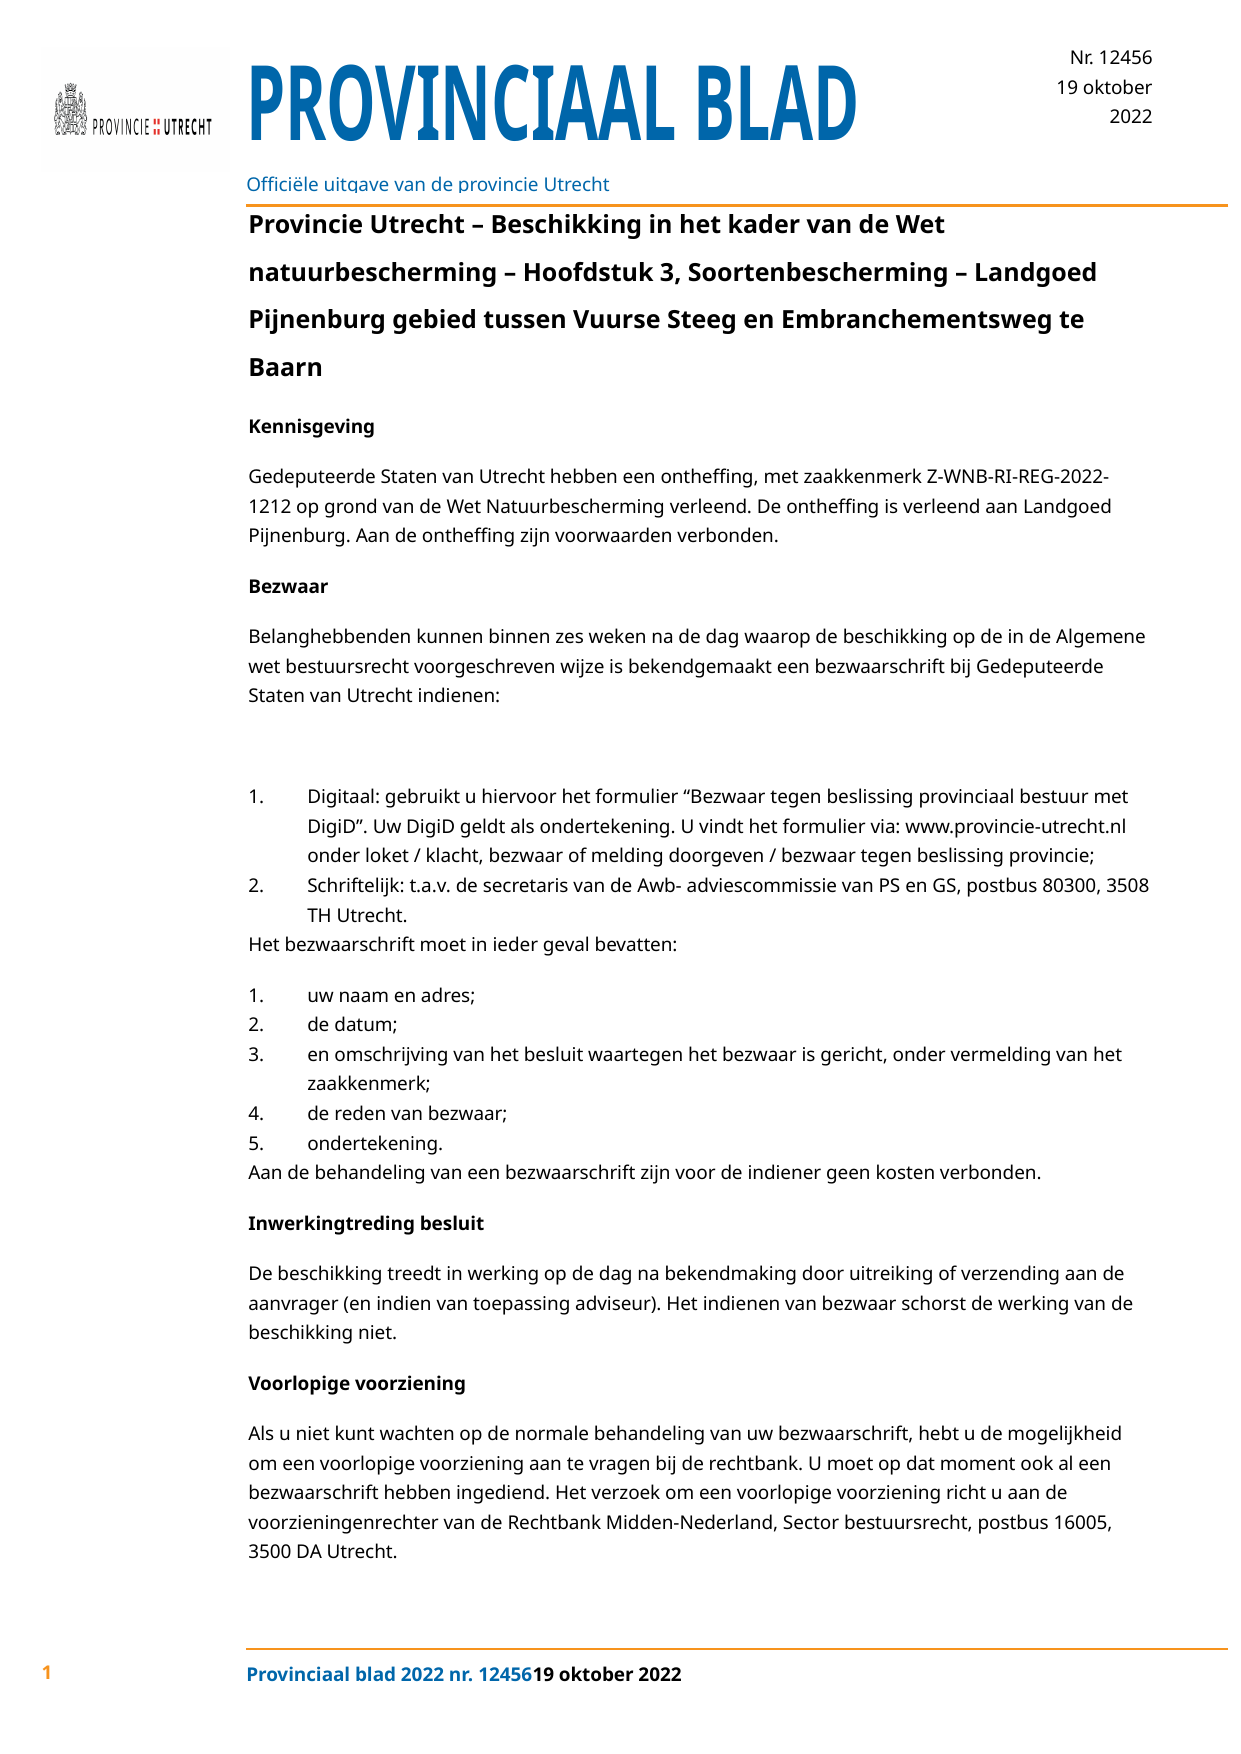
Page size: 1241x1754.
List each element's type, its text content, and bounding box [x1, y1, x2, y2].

text De beschikking treedt in werking op de dag na bekendmaking door uitreiking of verzending aan de aanvrager (en indien van toepassing adviseur). Het indienen van bezwaar schorst de werking van de beschikking niet. [248, 1260, 1152, 1345]
list de datum; [248, 1011, 1152, 1037]
text Voorlopige voorziening [248, 1370, 1152, 1396]
text Aan de behandeling van een bezwaarschrift zijn voor de indiener geen kosten verbonden. [248, 1159, 1152, 1185]
text Kennisgeving [248, 413, 1152, 439]
text Als u niet kunt wachten op de normale behandeling van uw bezwaarschrift, hebt u de mogelijkheid om een voorlopige voorziening aan te vragen bij de rechtbank. U moet op dat moment ook al een bezwaarschrift hebben ingediend. Het verzoek om een voorlopige voorziening richt u aan de voorzieningenrechter van de Rechtbank Midden-Nederland, Sector bestuursrecht, postbus 16005, 3500 DA Utrecht. [248, 1420, 1152, 1564]
text Bezwaar [248, 573, 1152, 599]
text Het bezwaarschrift moet in ieder geval bevatten: [248, 931, 1152, 957]
text Belanghebbenden kunnen binnen zes weken na de dag waarop de beschikking op de in de Algemene wet bestuursrecht voorgeschreven wijze is bekendgemaakt een bezwaarschrift bij Gedeputeerde Staten van Utrecht indienen: [248, 623, 1152, 708]
picture [41, 47, 231, 172]
list en omschrijving van het besluit waartegen het bezwaar is gericht, onder vermelding van het zaakkenmerk; [248, 1041, 1152, 1096]
text Gedeputeerde Staten van Utrecht hebben een ontheffing, met zaakkenmerk Z-WNB-RI-REG-2022-1212 op grond van de Wet Natuurbescherming verleend. De ontheffing is verleend aan Landgoed Pijnenburg. Aan de ontheffing zijn voorwaarden verbonden. [248, 463, 1152, 548]
list ondertekening. [248, 1130, 1152, 1156]
list de reden van bezwaar; [248, 1100, 1152, 1126]
text Inwerkingtreding besluit [248, 1210, 1152, 1236]
list Digitaal: gebruikt u hiervoor het formulier “Bezwaar tegen beslissing provinciaal bestuur met DigiD”. Uw DigiD geldt als ondertekening. U vindt het formulier via: www.provincie-utrecht.nl onder loket / klacht, bezwaar of melding doorgeven / bezwaar tegen beslissing provincie; [248, 783, 1152, 868]
list Schriftelijk: t.a.v. de secretaris van de Awb- adviescommissie van PS en GS, postbus 80300, 3508 TH Utrecht. [248, 872, 1152, 928]
list uw naam en adres; [248, 982, 1152, 1008]
text Provincie Utrecht – Beschikking in het kader van de Wet natuurbescherming – Hoofdstuk 3, Soortenbescherming – Landgoed Pijnenburg gebied tussen Vuurse Steeg en Embranchementsweg te Baarn [248, 207, 1152, 384]
